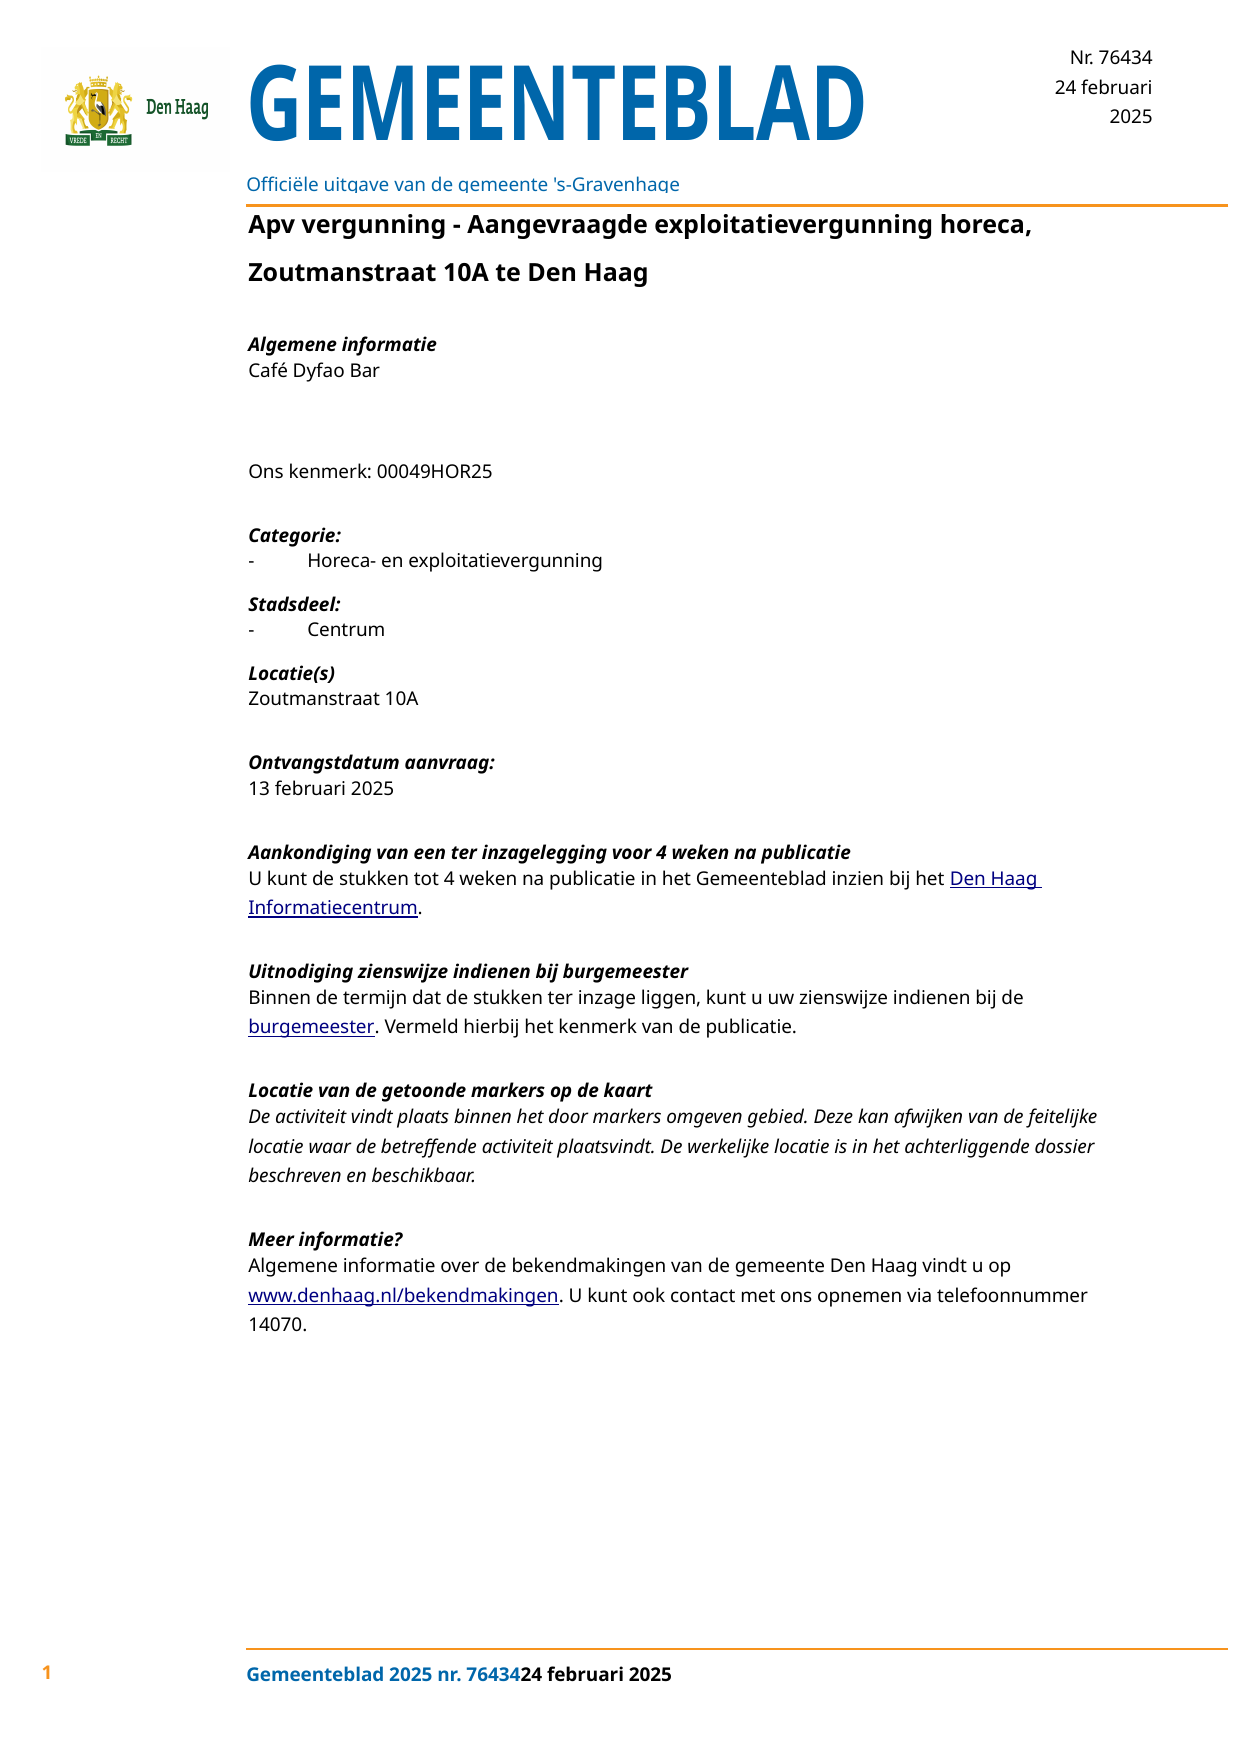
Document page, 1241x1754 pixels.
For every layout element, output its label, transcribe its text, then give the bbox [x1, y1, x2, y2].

text 13 februari 2025 [248, 775, 1152, 801]
text Ons kenmerk: 00049HOR25 [248, 458, 1152, 484]
list Centrum [248, 617, 1152, 642]
text Stadsdeel: [248, 591, 1152, 617]
list Horeca- en exploitatievergunning [248, 548, 1152, 573]
text Locatie van de getoonde markers op de kaart [248, 1078, 1152, 1103]
text Aankondiging van een ter inzagelegging voor 4 weken na publicatie [248, 839, 1152, 865]
text Locatie(s) [248, 660, 1152, 685]
text Meer informatie? [248, 1226, 1152, 1252]
picture [41, 47, 231, 172]
text Café Dyfao Bar [248, 357, 1152, 383]
text Algemene informatie over de bekendmakingen van de gemeente Den Haag vindt u op www.denhaag.nl/bekendmakingen. U kunt ook contact met ons opnemen via telefoonnummer 14070. [248, 1252, 1152, 1337]
text Algemene informatie [248, 331, 1152, 357]
text U kunt de stukken tot 4 weken na publicatie in het Gemeenteblad inzien bij het Den Haag Informatiecentrum. [248, 865, 1152, 920]
text De activiteit vindt plaats binnen het door markers omgeven gebied. Deze kan afwijken van de feitelijke locatie waar de betreffende activiteit plaatsvindt. De werkelijke locatie is in het achterliggende dossier beschreven en beschikbaar. [248, 1103, 1152, 1188]
text Apv vergunning - Aangevraagde exploitatievergunning horeca, Zoutmanstraat 10A te Den Haag [248, 207, 1152, 288]
text Zoutmanstraat 10A [248, 685, 1152, 711]
text Binnen de termijn dat de stukken ter inzage liggen, kunt u uw zienswijze indienen bij de burgemeester. Vermeld hierbij het kenmerk van de publicatie. [248, 984, 1152, 1039]
text Categorie: [248, 522, 1152, 548]
text Ontvangstdatum aanvraag: [248, 749, 1152, 775]
text Uitnodiging zienswijze indienen bij burgemeester [248, 958, 1152, 984]
